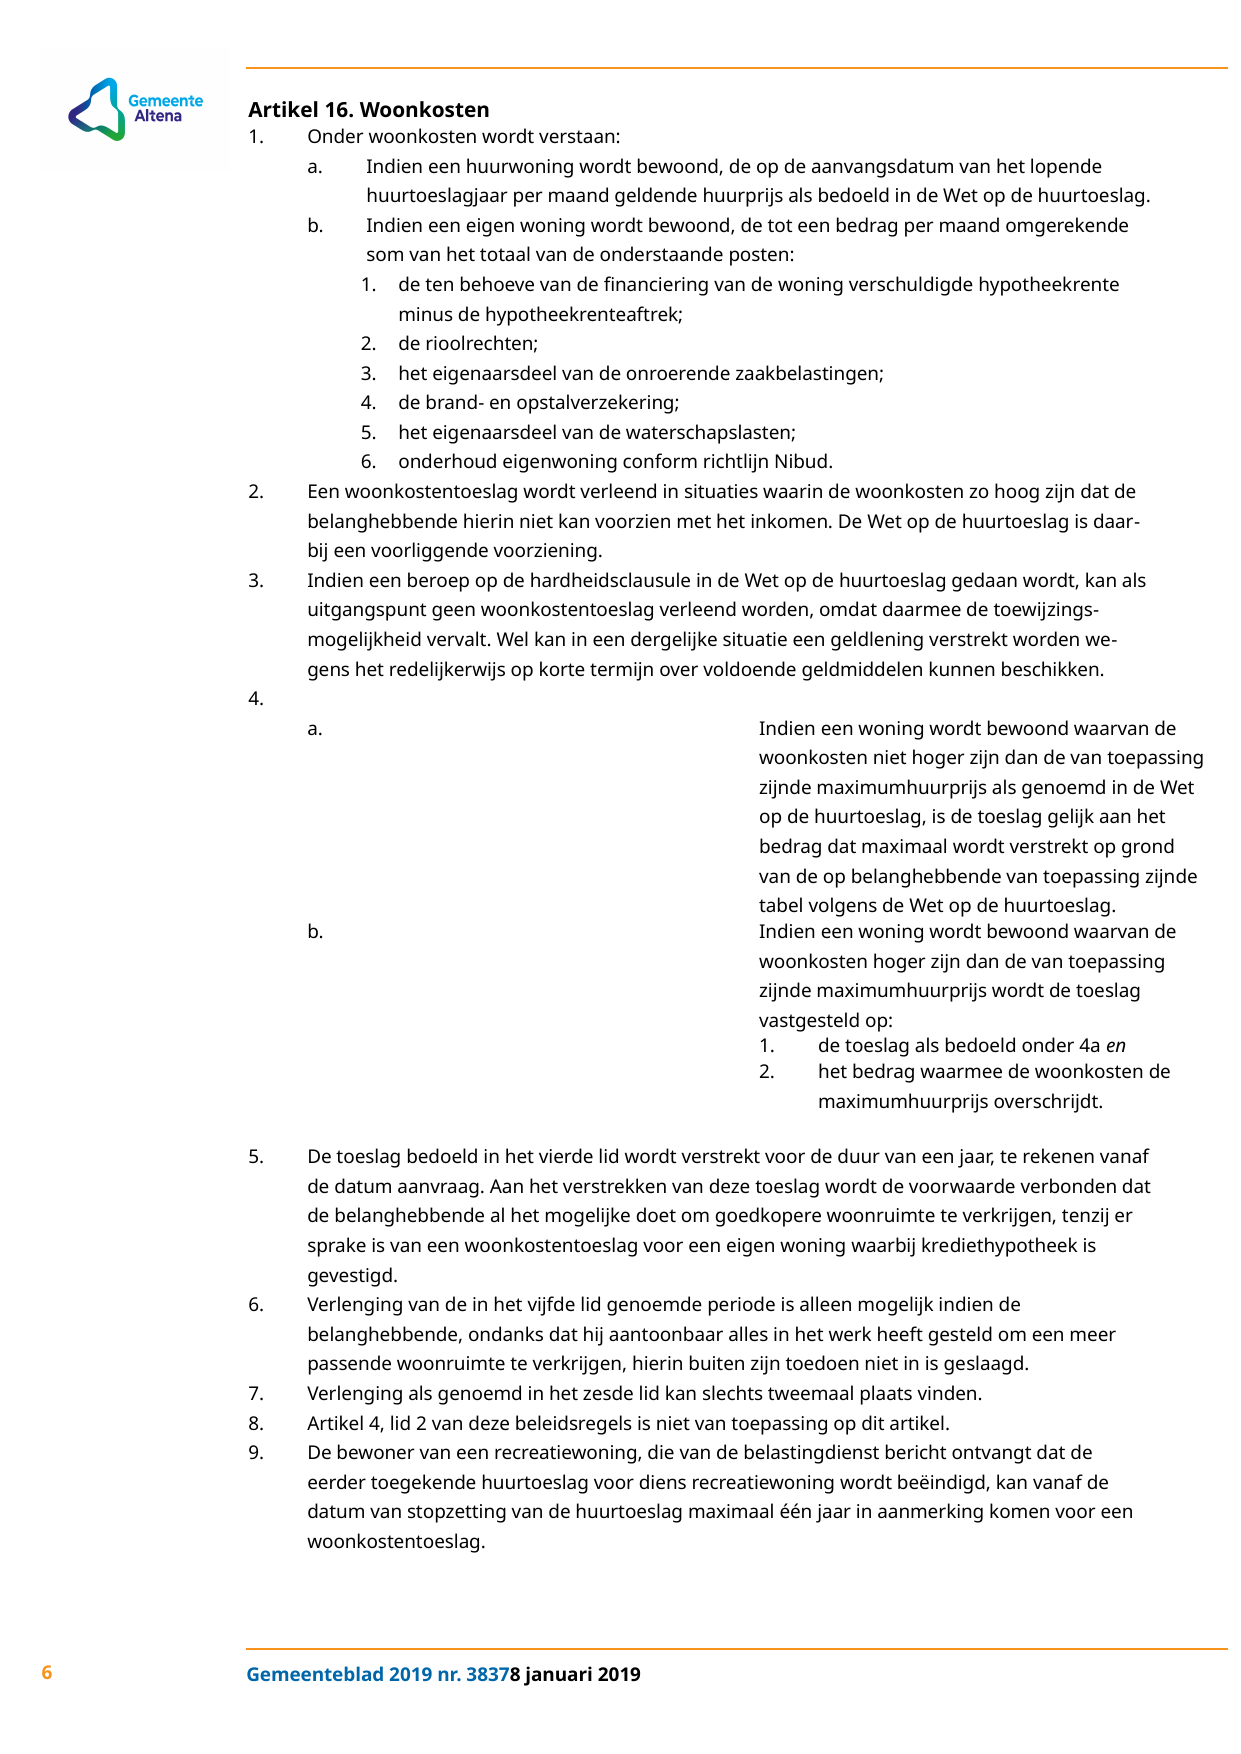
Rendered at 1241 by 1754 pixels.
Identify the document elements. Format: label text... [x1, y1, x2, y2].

table_header a. [307, 715, 759, 918]
table_cell [307, 1033, 759, 1058]
list het eigenaarsdeel van de waterschapslasten; [361, 419, 1152, 445]
table_cell [307, 1059, 759, 1114]
table_cell het bedrag waarmee de woonkosten de maximumhuurprijs overschrijdt. [759, 1059, 1211, 1114]
list Onder woonkosten wordt verstaan: [248, 123, 1152, 149]
list Verlenging als genoemd in het zesde lid kan slechts tweemaal plaats vinden. [248, 1380, 1152, 1406]
table_cell b. [307, 918, 759, 1033]
list Artikel 4, lid 2 van deze beleidsregels is niet van toepassing op dit artikel. [248, 1410, 1152, 1435]
list de rioolrechten; [361, 330, 1152, 356]
list Verlenging van de in het vijfde lid genoemde periode is alleen mo­gelijk indien de belanghebbende, ondanks dat hij aantoonbaar alles in het werk heeft gesteld om een meer passende woonruimte te verkrijgen, hierin buiten zijn toedoen niet in is ge­slaagd. [248, 1291, 1152, 1376]
text Artikel 16. Woonkosten [248, 95, 1152, 123]
picture [41, 47, 231, 172]
list De toeslag bedoeld in het vierde lid wordt verstrekt voor de duur van een jaar, te rekenen vanaf de datum aanvraag. Aan het verstrekken van deze toeslag wordt de voor­waar­de verbonden dat de belanghebbende al het mogelijke doet om goedkopere woonruimte te verkrijgen, tenzij er sprake is van een woonkostentoeslag voor een eigen woning waarbij kre­diethypotheek is gevestigd. [248, 1143, 1152, 1287]
list Indien een eigen woning wordt bewoond, de tot een bedrag per maand omgerekende som van het totaal van de onderstaande posten: [307, 212, 1152, 267]
list Indien een huurwoning wordt bewoond, de op de aanvangsdatum van het lopende huur­toeslagjaar per maand geldende huurprijs als bedoeld in de Wet op de huur­toe­slag. [307, 153, 1152, 208]
list Indien een beroep op de hardheidsclausule in de Wet op de huurtoeslag gedaan wordt, kan als uitgangspunt geen woonkostentoeslag verleend worden, omdat daarmee de toewij­zings­mogelijkheid vervalt. Wel kan in een dergelijke situatie een geldlening verstrekt worden we­gens het redelijkerwijs op korte termijn over voldoende geldmiddelen kunnen beschikken. [248, 567, 1152, 681]
list Een woonkostentoeslag wordt verleend in situaties waarin de woonkosten zo hoog zijn dat de belanghebbende hierin niet kan voorzien met het inkomen. De Wet op de huurtoeslag is daar­bij een voorliggende voorziening. [248, 478, 1152, 563]
list de brand- en opstalverzekering; [361, 389, 1152, 415]
list De bewoner van een recreatiewoning, die van de belastingdienst bericht ontvangt dat de eerder toegekende huurtoeslag voor diens recreatiewoning wordt beëindigd, kan vanaf de datum van stopzetting van de huurtoeslag maximaal één jaar in aanmerking komen voor een woonkostentoeslag. [248, 1439, 1152, 1554]
list onderhoud eigenwoning conform richtlijn Nibud. [361, 449, 1152, 474]
table_cell Indien een woning wordt bewoond waarvan de woonkosten hoger zijn dan de van toepassing zijnde maximumhuurprijs wordt de toeslag vastgesteld op: [759, 918, 1211, 1033]
table_header Indien een woning wordt bewoond waarvan de woonkosten niet hoger zijn dan de van toepassing zijnde maximumhuurprijs als genoemd in de Wet op de huurtoeslag, is de toeslag gelijk aan het bedrag dat maximaal wordt verstrekt op grond van de op belanghebbende van toepassing zijn­de tabel volgens de Wet op de huurtoeslag. [759, 715, 1211, 918]
list de ten behoeve van de financiering van de woning verschuldigde hypotheek­rente minus de hypotheekrenteaftrek; [361, 271, 1152, 326]
list het eigenaarsdeel van de onroerende zaakbelastingen; [361, 360, 1152, 386]
table_cell de toeslag als bedoeld onder 4a en [759, 1033, 1211, 1058]
